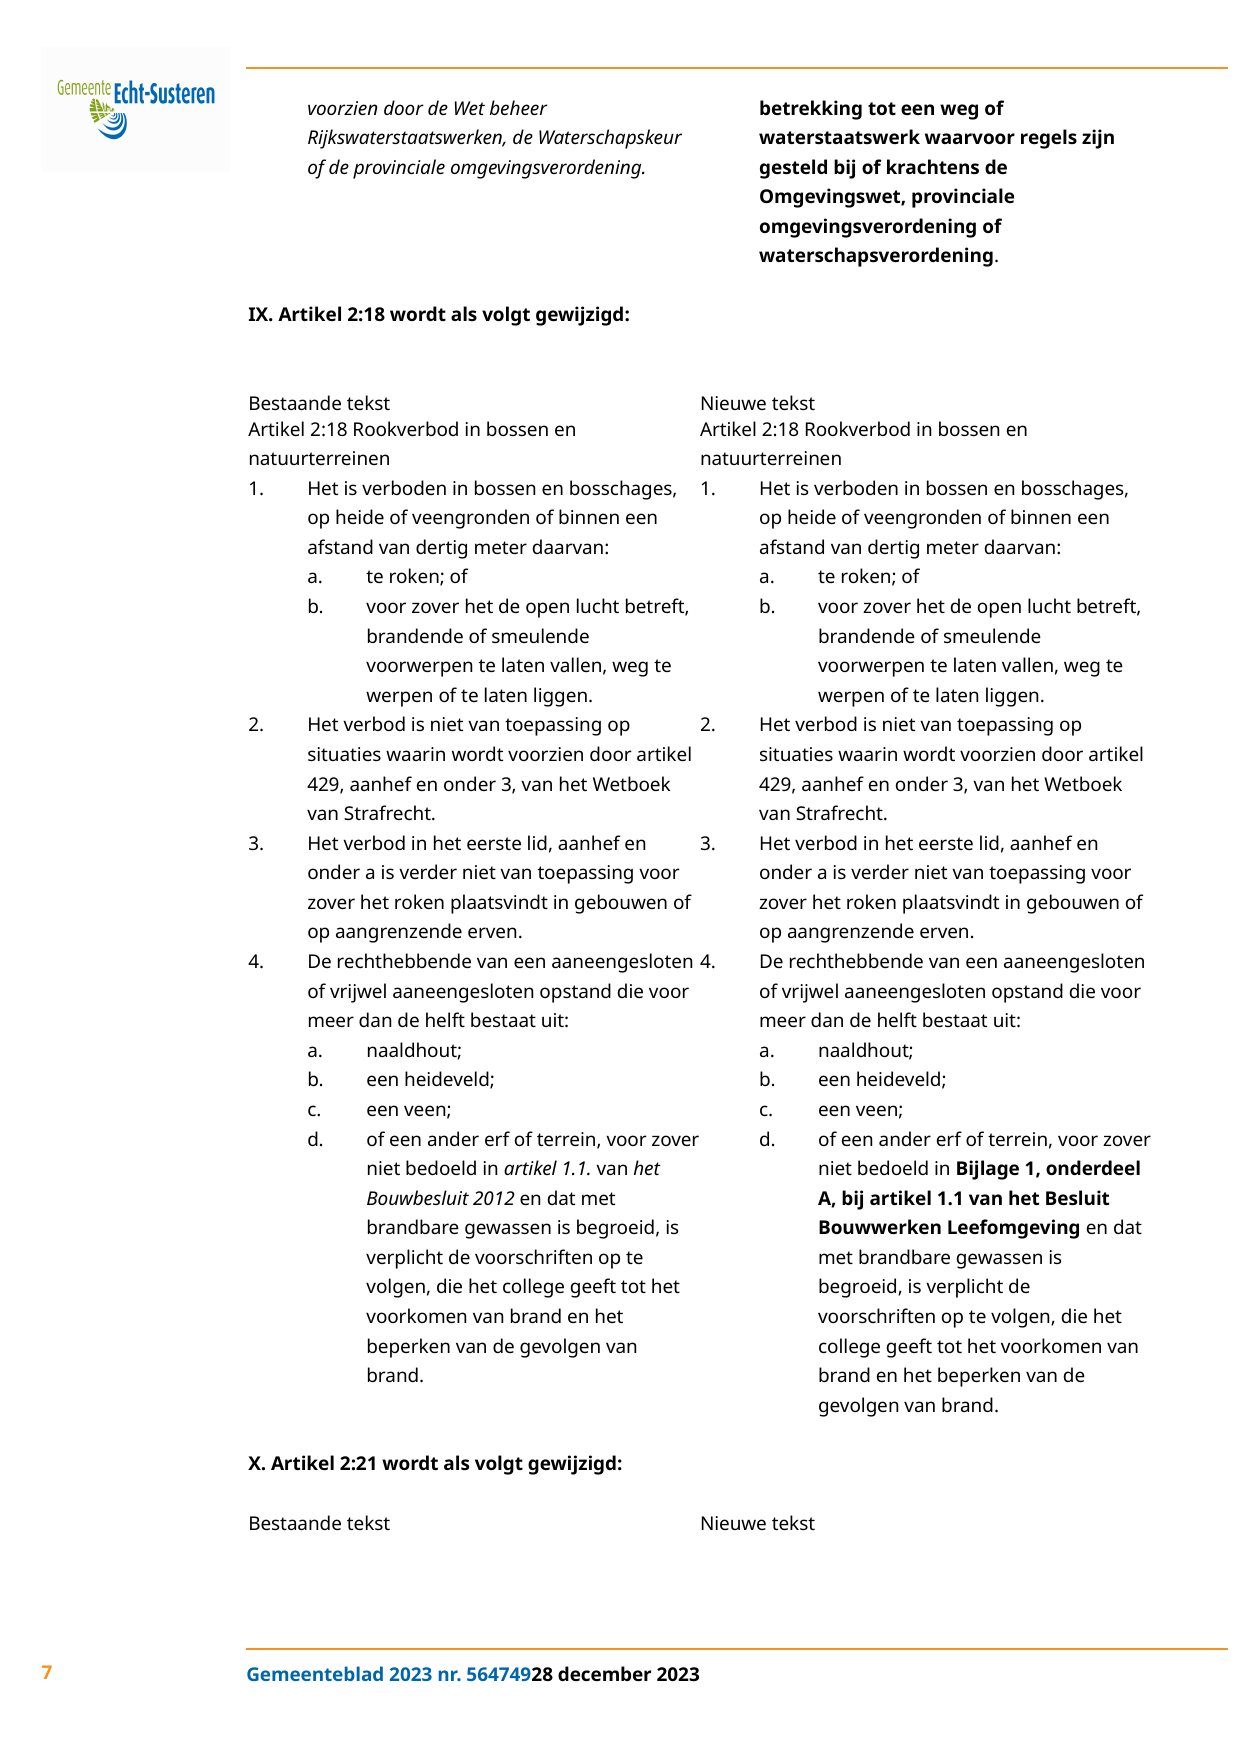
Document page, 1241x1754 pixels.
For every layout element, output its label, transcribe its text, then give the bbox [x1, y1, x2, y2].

table_cell Artikel 2:18 Rookverbod in bossen en natuurterreinen Het is verboden in bossen en bosschages, op heide of veengronden of binnen een afstand van dertig meter daarvan: te roken; of voor zover het de open lucht betreft, brandende of smeulende voorwerpen te laten vallen, weg te werpen of te laten liggen. Het verbod is niet van toepassing op situaties waarin wordt voorzien door artikel 429, aanhef en onder 3, van het Wetboek van Strafrecht. Het verbod in het eerste lid, aanhef en onder a is verder niet van toepassing voor zover het roken plaatsvindt in gebouwen of op aangrenzende erven. De rechthebbende van een aaneengesloten of vrijwel aaneengesloten opstand die voor meer dan de helft bestaat uit: naaldhout; een heideveld; een veen; of een ander erf of terrein, voor zover niet bedoeld in artikel 1.1. van het Bouwbesluit 2012 en dat met brandbare gewassen is begroeid, is verplicht de voorschriften op te volgen, die het college geeft tot het voorkomen van brand en het beperken van de gevolgen van brand. [248, 416, 700, 1418]
text IX. Artikel 2:18 wordt als volgt gewijzigd: [248, 301, 1152, 327]
text X. Artikel 2:21 wordt als volgt gewijzigd: [248, 1451, 1152, 1476]
table_header Nieuwe tekst [700, 390, 1152, 416]
table_header Nieuwe tekst [700, 1510, 1152, 1536]
picture [41, 47, 231, 172]
table_cell voorzien door de Wet beheer Rijkswaterstaatswerken, de Waterschapskeur of de provinciale omgevingsverordening. [248, 95, 700, 268]
table_header Bestaande tekst [248, 390, 700, 416]
table_header Bestaande tekst [248, 1510, 700, 1536]
table_cell Artikel 2:18 Rookverbod in bossen en natuurterreinen Het is verboden in bossen en bosschages, op heide of veengronden of binnen een afstand van dertig meter daarvan: te roken; of voor zover het de open lucht betreft, brandende of smeulende voorwerpen te laten vallen, weg te werpen of te laten liggen. Het verbod is niet van toepassing op situaties waarin wordt voorzien door artikel 429, aanhef en onder 3, van het Wetboek van Strafrecht. Het verbod in het eerste lid, aanhef en onder a is verder niet van toepassing voor zover het roken plaatsvindt in gebouwen of op aangrenzende erven. De rechthebbende van een aaneengesloten of vrijwel aaneengesloten opstand die voor meer dan de helft bestaat uit: naaldhout; een heideveld; een veen; of een ander erf of terrein, voor zover niet bedoeld in Bijlage 1, onderdeel A, bij artikel 1.1 van het Besluit Bouwwerken Leefomgeving en dat met brandbare gewassen is begroeid, is verplicht de voorschriften op te volgen, die het college geeft tot het voorkomen van brand en het beperken van de gevolgen van brand. [700, 416, 1152, 1418]
table_cell betrekking tot een weg of waterstaatswerk waarvoor regels zijn gesteld bij of krachtens de Omgevingswet, provinciale omgevingsverordening of waterschapsverordening. [700, 95, 1152, 268]
